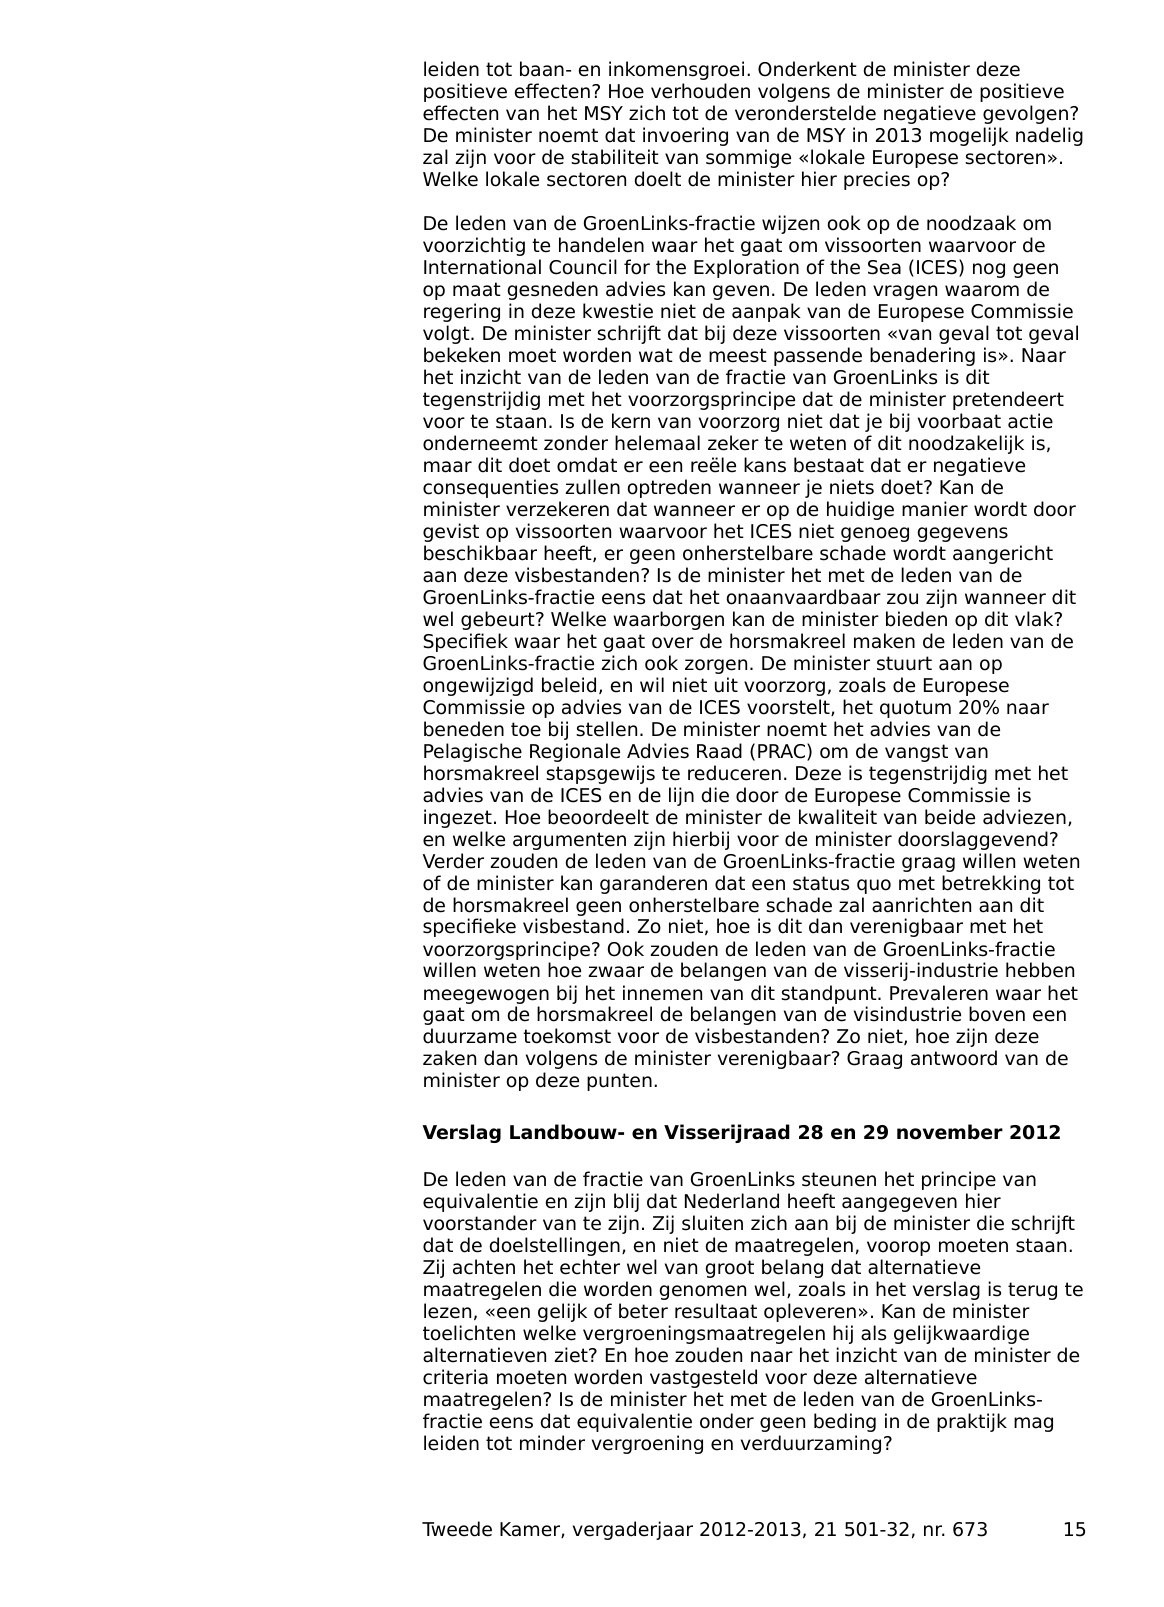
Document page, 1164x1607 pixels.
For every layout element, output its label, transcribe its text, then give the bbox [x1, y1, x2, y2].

text leiden tot baan- en inkomensgroei. Onderkent de minister deze positieve effecten? Hoe verhouden volgens de minister de positieve effecten van het MSY zich tot de veronderstelde negatieve gevolgen? De minister noemt dat invoering van de MSY in 2013 mogelijk nadelig zal zijn voor de stabiliteit van sommige «lokale Europese sectoren». Welke lokale sectoren doelt de minister hier precies op? [422, 59, 1087, 191]
text De leden van de fractie van GroenLinks steunen het principe van equivalentie en zijn blij dat Nederland heeft aangegeven hier voorstander van te zijn. Zij sluiten zich aan bij de minister die schrijft dat de doelstellingen, en niet de maatregelen, voorop moeten staan. Zij achten het echter wel van groot belang dat alternatieve maatregelen die worden genomen wel, zoals in het verslag is terug te lezen, «een gelijk of beter resultaat opleveren». Kan de minister toelichten welke vergroeningsmaatregelen hij als gelijkwaardige alternatieven ziet? En hoe zouden naar het inzicht van de minister de criteria moeten worden vastgesteld voor deze alternatieve maatregelen? Is de minister het met de leden van de GroenLinks-fractie eens dat equivalentie onder geen beding in de praktijk mag leiden tot minder vergroening en verduurzaming? [422, 1169, 1087, 1455]
subtitle Verslag Landbouw- en Visserijraad 28 en 29 november 2012 [422, 1122, 1087, 1144]
text De leden van de GroenLinks-fractie wijzen ook op de noodzaak om voorzichtig te handelen waar het gaat om vissoorten waarvoor de International Council for the Exploration of the Sea (ICES) nog geen op maat gesneden advies kan geven. De leden vragen waarom de regering in deze kwestie niet de aanpak van de Europese Commissie volgt. De minister schrijft dat bij deze vissoorten «van geval tot geval bekeken moet worden wat de meest passende benadering is». Naar het inzicht van de leden van de fractie van GroenLinks is dit tegenstrijdig met het voorzorgsprincipe dat de minister pretendeert voor te staan. Is de kern van voorzorg niet dat je bij voorbaat actie onderneemt zonder helemaal zeker te weten of dit noodzakelijk is, maar dit doet omdat er een reële kans bestaat dat er negatieve consequenties zullen optreden wanneer je niets doet? Kan de minister verzekeren dat wanneer er op de huidige manier wordt door gevist op vissoorten waarvoor het ICES niet genoeg gegevens beschikbaar heeft, er geen onherstelbare schade wordt aangericht aan deze visbestanden? Is de minister het met de leden van de GroenLinks-fractie eens dat het onaanvaardbaar zou zijn wanneer dit wel gebeurt? Welke waarborgen kan de minister bieden op dit vlak? [422, 213, 1087, 631]
text Specifiek waar het gaat over de horsmakreel maken de leden van de GroenLinks-fractie zich ook zorgen. De minister stuurt aan op ongewijzigd beleid, en wil niet uit voorzorg, zoals de Europese Commissie op advies van de ICES voorstelt, het quotum 20% naar beneden toe bij stellen. De minister noemt het advies van de Pelagische Regionale Advies Raad (PRAC) om de vangst van horsmakreel stapsgewijs te reduceren. Deze is tegenstrijdig met het advies van de ICES en de lijn die door de Europese Commissie is ingezet. Hoe beoordeelt de minister de kwaliteit van beide adviezen, en welke argumenten zijn hierbij voor de minister doorslaggevend? Verder zouden de leden van de GroenLinks-fractie graag willen weten of de minister kan garanderen dat een status quo met betrekking tot de horsmakreel geen onherstelbare schade zal aanrichten aan dit specifieke visbestand. Zo niet, hoe is dit dan verenigbaar met het voorzorgsprincipe? Ook zouden de leden van de GroenLinks-fractie willen weten hoe zwaar de belangen van de visserij-industrie hebben meegewogen bij het innemen van dit standpunt. Prevaleren waar het gaat om de horsmakreel de belangen van de visindustrie boven een duurzame toekomst voor de visbestanden? Zo niet, hoe zijn deze zaken dan volgens de minister verenigbaar? Graag antwoord van de minister op deze punten. [422, 631, 1087, 1092]
